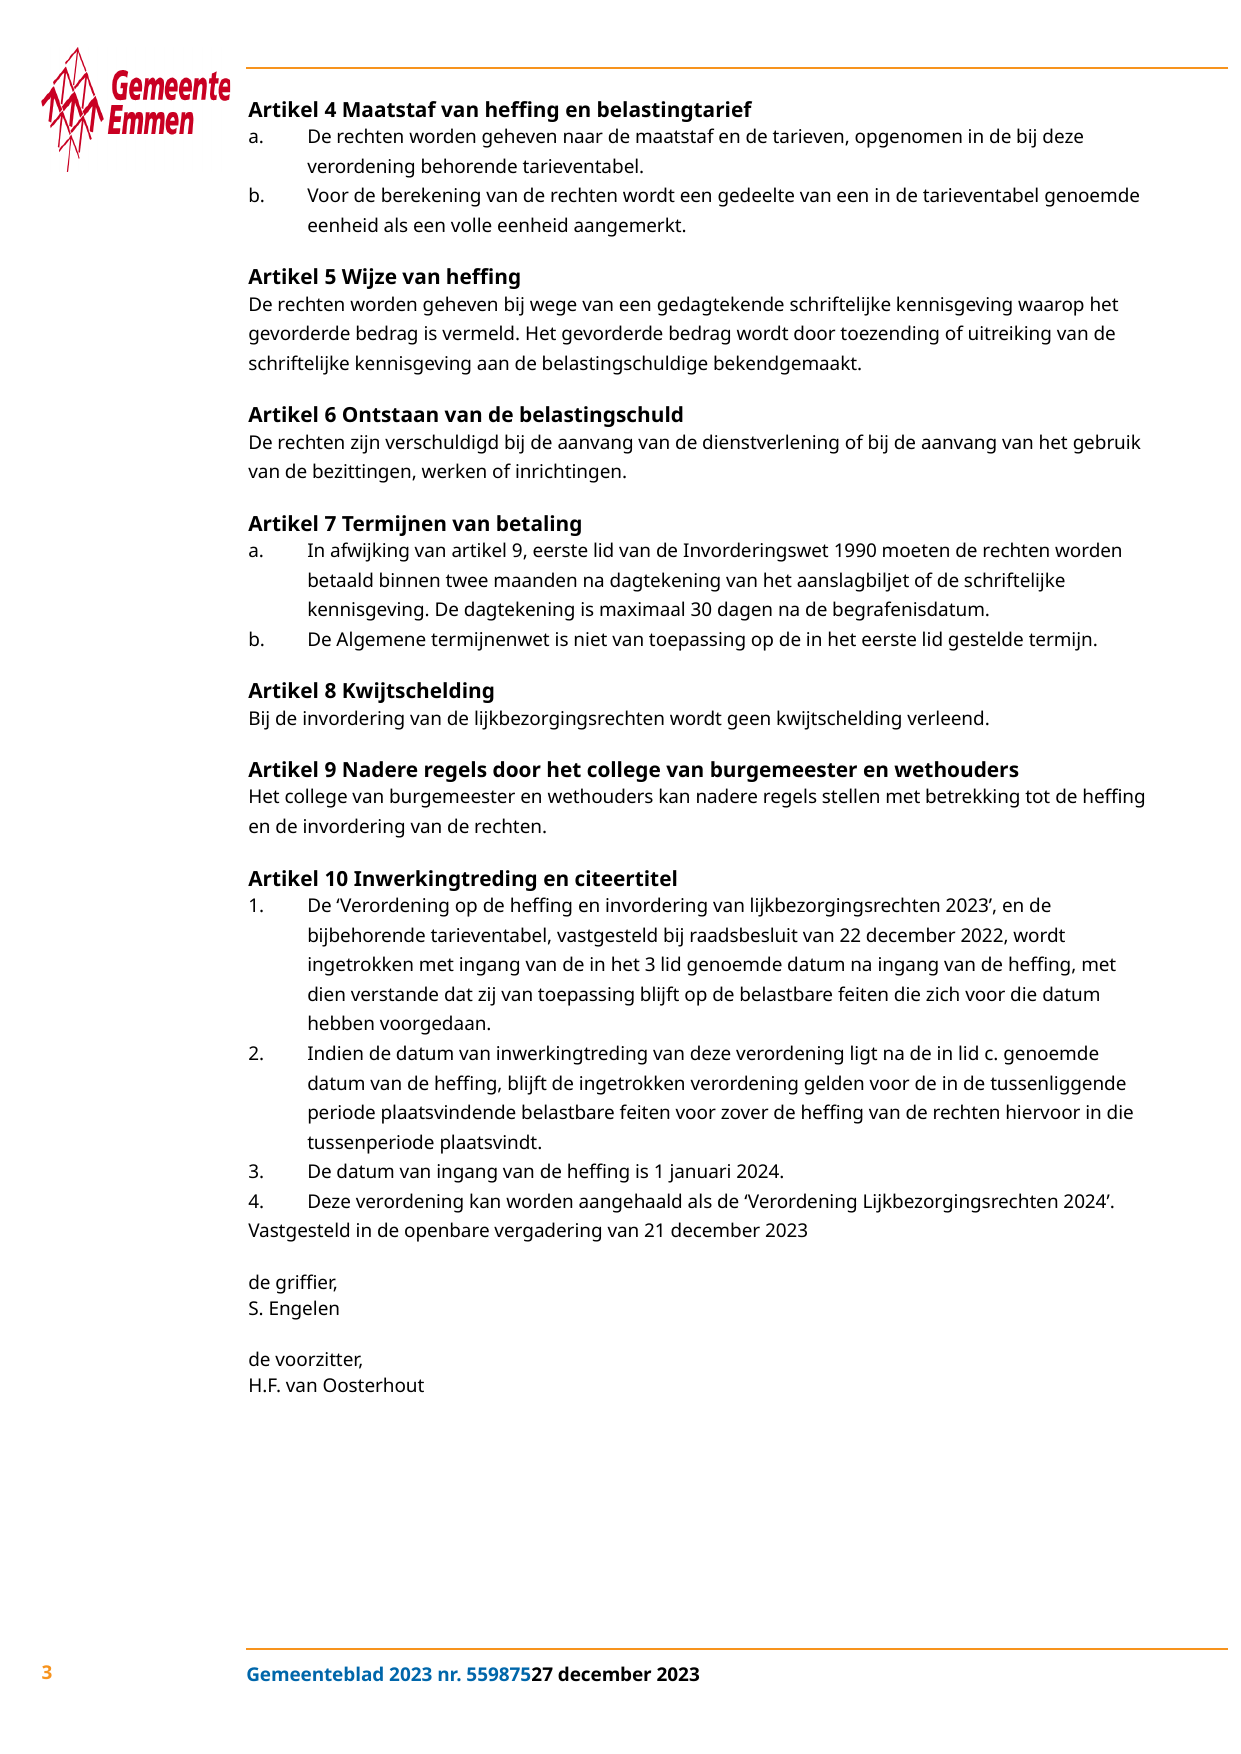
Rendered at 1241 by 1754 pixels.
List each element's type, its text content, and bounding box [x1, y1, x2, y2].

text De rechten zijn verschuldigd bij de aanvang van de dienstverlening of bij de aanvang van het gebruik van de bezittingen, werken of inrichtingen. [248, 429, 1152, 484]
text Artikel 7 Termijnen van betaling [248, 509, 1152, 537]
list De datum van ingang van de heffing is 1 januari 2024. [248, 1158, 1152, 1184]
text Het college van burgemeester en wethouders kan nadere regels stellen met betrekking tot de heffing en de invordering van de rechten. [248, 784, 1152, 839]
text de griffier, [248, 1269, 1152, 1295]
text Artikel 4 Maatstaf van heffing en belastingtarief [248, 95, 1152, 123]
text Artikel 8 Kwijtschelding [248, 676, 1152, 705]
text De rechten worden geheven bij wege van een gedagtekende schriftelijke kennisgeving waarop het gevorderde bedrag is vermeld. Het gevorderde bedrag wordt door toezending of uitreiking van de schriftelijke kennisgeving aan de belastingschuldige bekendgemaakt. [248, 291, 1152, 376]
text Artikel 9 Nadere regels door het college van burgemeester en wethouders [248, 755, 1152, 784]
text S. Engelen [248, 1295, 1152, 1321]
list In afwijking van artikel 9, eerste lid van de Invorderingswet 1990 moeten de rechten worden betaald binnen twee maanden na dagtekening van het aanslagbiljet of de schriftelijke kennisgeving. De dagtekening is maximaal 30 dagen na de begrafenisdatum. [248, 537, 1152, 622]
list De rechten worden geheven naar de maatstaf en de tarieven, opgenomen in de bij deze verordening behorende tarieventabel. [248, 123, 1152, 178]
text Vastgesteld in de openbare vergadering van 21 december 2023 [248, 1218, 1152, 1243]
text Artikel 10 Inwerkingtreding en citeertitel [248, 864, 1152, 892]
list Indien de datum van inwerkingtreding van deze verordening ligt na de in lid c. genoemde datum van de heffing, blijft de ingetrokken verordening gelden voor de in de tussenliggende periode plaatsvindende belastbare feiten voor zover de heffing van de rechten hiervoor in die tussenperiode plaatsvindt. [248, 1040, 1152, 1154]
text Artikel 5 Wijze van heffing [248, 262, 1152, 291]
text Bij de invordering van de lijkbezorgingsrechten wordt geen kwijtschelding verleend. [248, 705, 1152, 731]
list De ‘Verordening op de heffing en invordering van lijkbezorgingsrechten 2023’, en de bijbehorende tarieventabel, vastgesteld bij raadsbesluit van 22 december 2022, wordt ingetrokken met ingang van de in het 3 lid genoemde datum na ingang van de heffing, met dien verstande dat zij van toepassing blijft op de belastbare feiten die zich voor die datum hebben voorgedaan. [248, 892, 1152, 1036]
list Voor de berekening van de rechten wordt een gedeelte van een in de tarieventabel genoemde eenheid als een volle eenheid aangemerkt. [248, 182, 1152, 238]
list De Algemene termijnenwet is niet van toepassing op de in het eerste lid gestelde termijn. [248, 626, 1152, 652]
text Artikel 6 Ontstaan van de belastingschuld [248, 400, 1152, 429]
text H.F. van Oosterhout [248, 1372, 1152, 1398]
list Deze verordening kan worden aangehaald als de ‘Verordening Lijkbezorgingsrechten 2024’. [248, 1188, 1152, 1214]
text de voorzitter, [248, 1346, 1152, 1372]
picture [41, 47, 231, 172]
